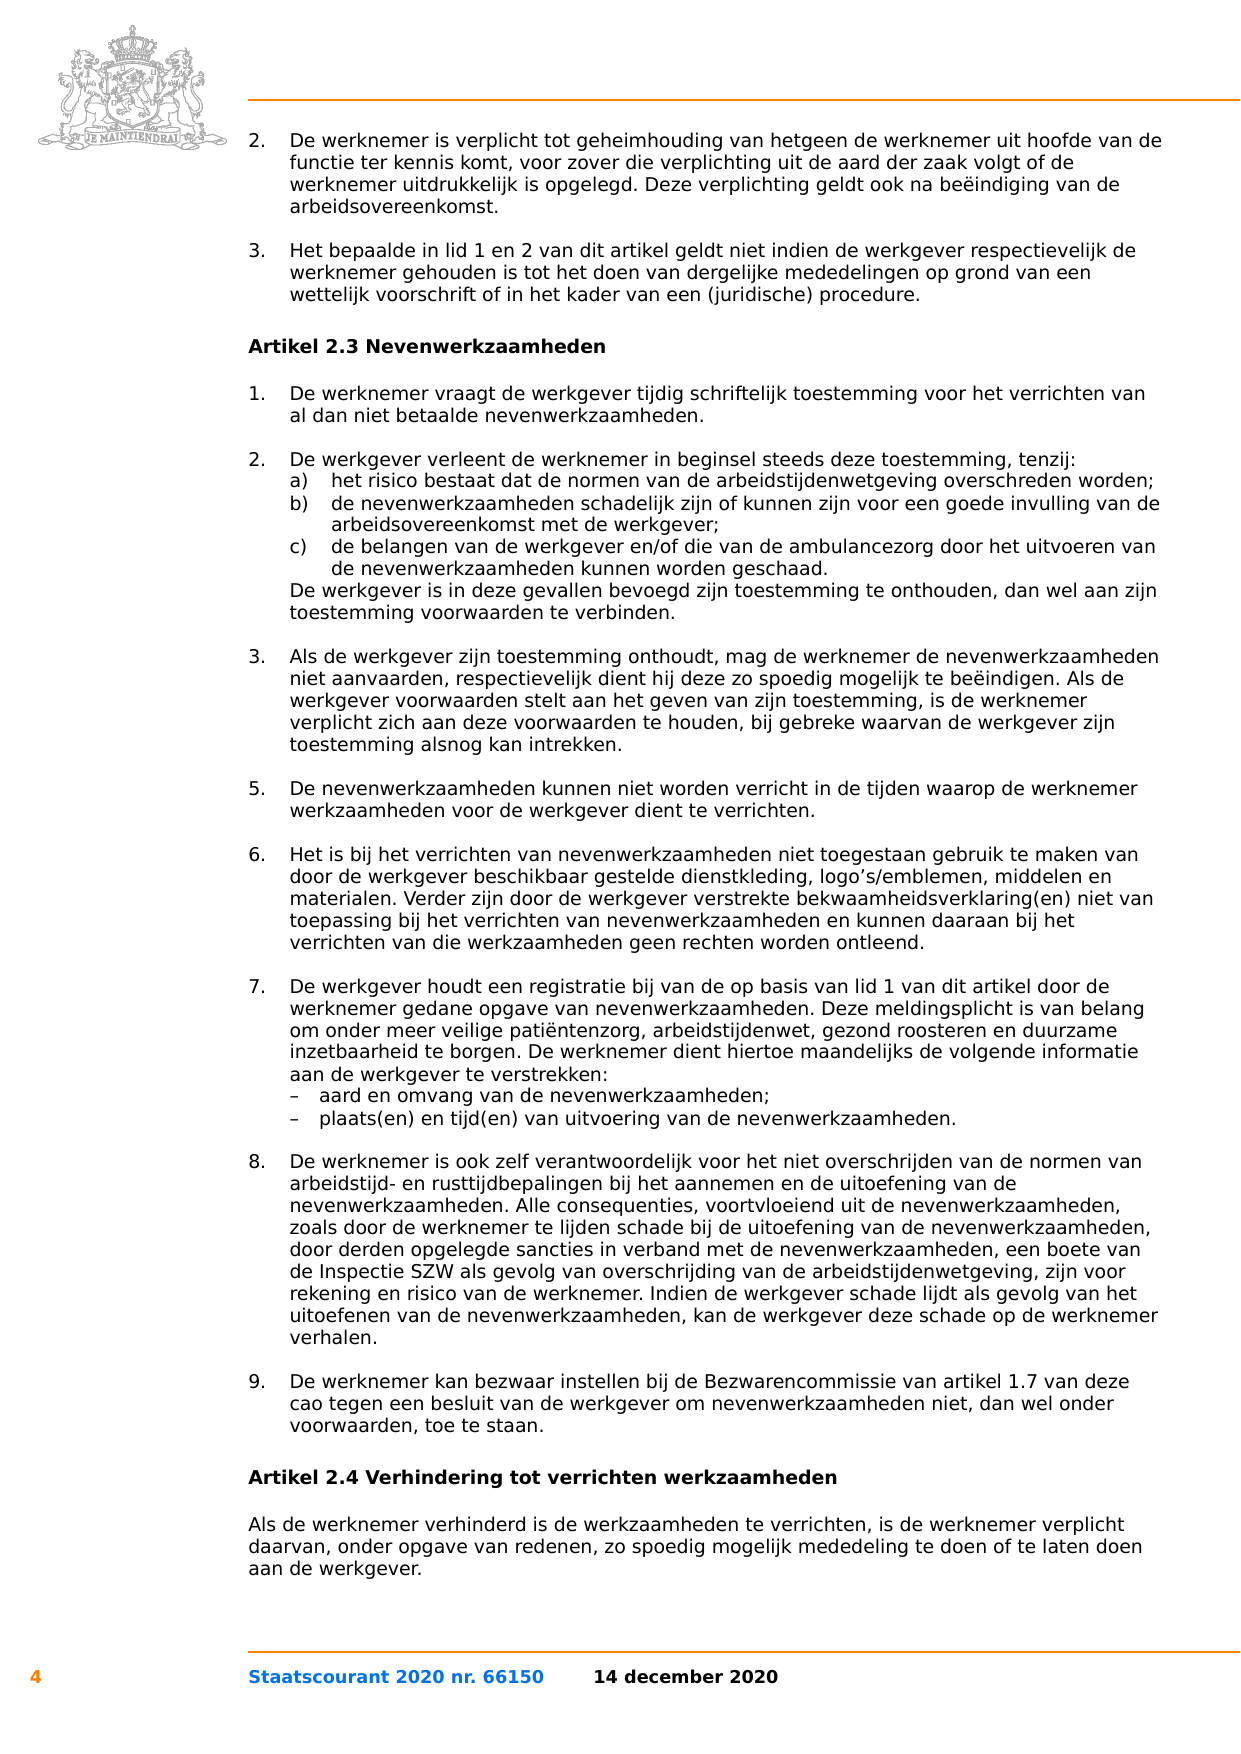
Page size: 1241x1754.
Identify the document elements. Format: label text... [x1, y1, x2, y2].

text 6. Het is bij het verrichten van nevenwerkzaamheden niet toegestaan gebruik te maken van door de werkgever beschikbaar gestelde dienstkleding, logo’s/emblemen, middelen en materialen. Verder zijn door de werkgever verstrekte bekwaamheidsverklaring(en) niet van toepassing bij het verrichten van nevenwerkzaamheden en kunnen daaraan bij het verrichten van die werkzaamheden geen rechten worden ontleend. [248, 844, 1163, 954]
text De werkgever is in deze gevallen bevoegd zijn toestemming te onthouden, dan wel aan zijn toestemming voorwaarden te verbinden. [289, 580, 1163, 624]
text 5. De nevenwerkzaamheden kunnen niet worden verricht in de tijden waarop de werknemer werkzaamheden voor de werkgever dient te verrichten. [248, 778, 1163, 822]
text 3. Het bepaalde in lid 1 en 2 van dit artikel geldt niet indien de werkgever respectievelijk de werknemer gehouden is tot het doen van dergelijke mededelingen op grond van een wettelijk voorschrift of in het kader van een (juridische) procedure. [248, 240, 1163, 306]
text 2. De werkgever verleent de werknemer in beginsel steeds deze toestemming, tenzij: [248, 448, 1163, 470]
subtitle Artikel 2.3 Nevenwerkzaamheden [248, 336, 1163, 358]
text 1. De werknemer vraagt de werkgever tijdig schriftelijk toestemming voor het verrichten van al dan niet betaalde nevenwerkzaamheden. [248, 383, 1163, 427]
text Als de werknemer verhinderd is de werkzaamheden te verrichten, is de werknemer verplicht daarvan, onder opgave van redenen, zo spoedig mogelijk mededeling te doen of te laten doen aan de werkgever. [248, 1514, 1163, 1580]
text a) het risico bestaat dat de normen van de arbeidstijdenwetgeving overschreden worden; [289, 470, 1163, 492]
text c) de belangen van de werkgever en/of die van de ambulancezorg door het uitvoeren van de nevenwerkzaamheden kunnen worden geschaad. [289, 536, 1163, 580]
subtitle Artikel 2.4 Verhindering tot verrichten werkzaamheden [248, 1467, 1163, 1489]
text 9. De werknemer kan bezwaar instellen bij de Bezwarencommissie van artikel 1.7 van deze cao tegen een besluit van de werkgever om nevenwerkzaamheden niet, dan wel onder voorwaarden, toe te staan. [248, 1371, 1163, 1437]
text 2. De werknemer is verplicht tot geheimhouding van hetgeen de werknemer uit hoofde van de functie ter kennis komt, voor zover die verplichting uit de aard der zaak volgt of de werknemer uitdrukkelijk is opgelegd. Deze verplichting geldt ook na beëindiging van de arbeidsovereenkomst. [248, 130, 1163, 218]
text b) de nevenwerkzaamheden schadelijk zijn of kunnen zijn voor een goede invulling van de arbeidsovereenkomst met de werkgever; [289, 492, 1163, 536]
text 7. De werkgever houdt een registratie bij van de op basis van lid 1 van dit artikel door de werknemer gedane opgave van nevenwerkzaamheden. Deze meldingsplicht is van belang om onder meer veilige patiëntenzorg, arbeidstijdenwet, gezond roosteren en duurzame inzetbaarheid te borgen. De werknemer dient hiertoe maandelijks de volgende informatie aan de werkgever te verstrekken: [248, 976, 1163, 1085]
text – aard en omvang van de nevenwerkzaamheden; [289, 1085, 1163, 1107]
text 3. Als de werkgever zijn toestemming onthoudt, mag de werknemer de nevenwerkzaamheden niet aanvaarden, respectievelijk dient hij deze zo spoedig mogelijk te beëindigen. Als de werkgever voorwaarden stelt aan het geven van zijn toestemming, is de werknemer verplicht zich aan deze voorwaarden te houden, bij gebreke waarvan de werkgever zijn toestemming alsnog kan intrekken. [248, 646, 1163, 756]
picture [38, 25, 227, 150]
text – plaats(en) en tijd(en) van uitvoering van de nevenwerkzaamheden. [289, 1107, 1163, 1129]
text 8. De werknemer is ook zelf verantwoordelijk voor het niet overschrijden van de normen van arbeidstijd- en rusttijdbepalingen bij het aannemen en de uitoefening van de nevenwerkzaamheden. Alle consequenties, voortvloeiend uit de nevenwerkzaamheden, zoals door de werknemer te lijden schade bij de uitoefening van de nevenwerkzaamheden, door derden opgelegde sancties in verband met de nevenwerkzaamheden, een boete van de Inspectie SZW als gevolg van overschrijding van de arbeidstijdenwetgeving, zijn voor rekening en risico van de werknemer. Indien de werkgever schade lijdt als gevolg van het uitoefenen van de nevenwerkzaamheden, kan de werkgever deze schade op de werknemer verhalen. [248, 1151, 1163, 1349]
